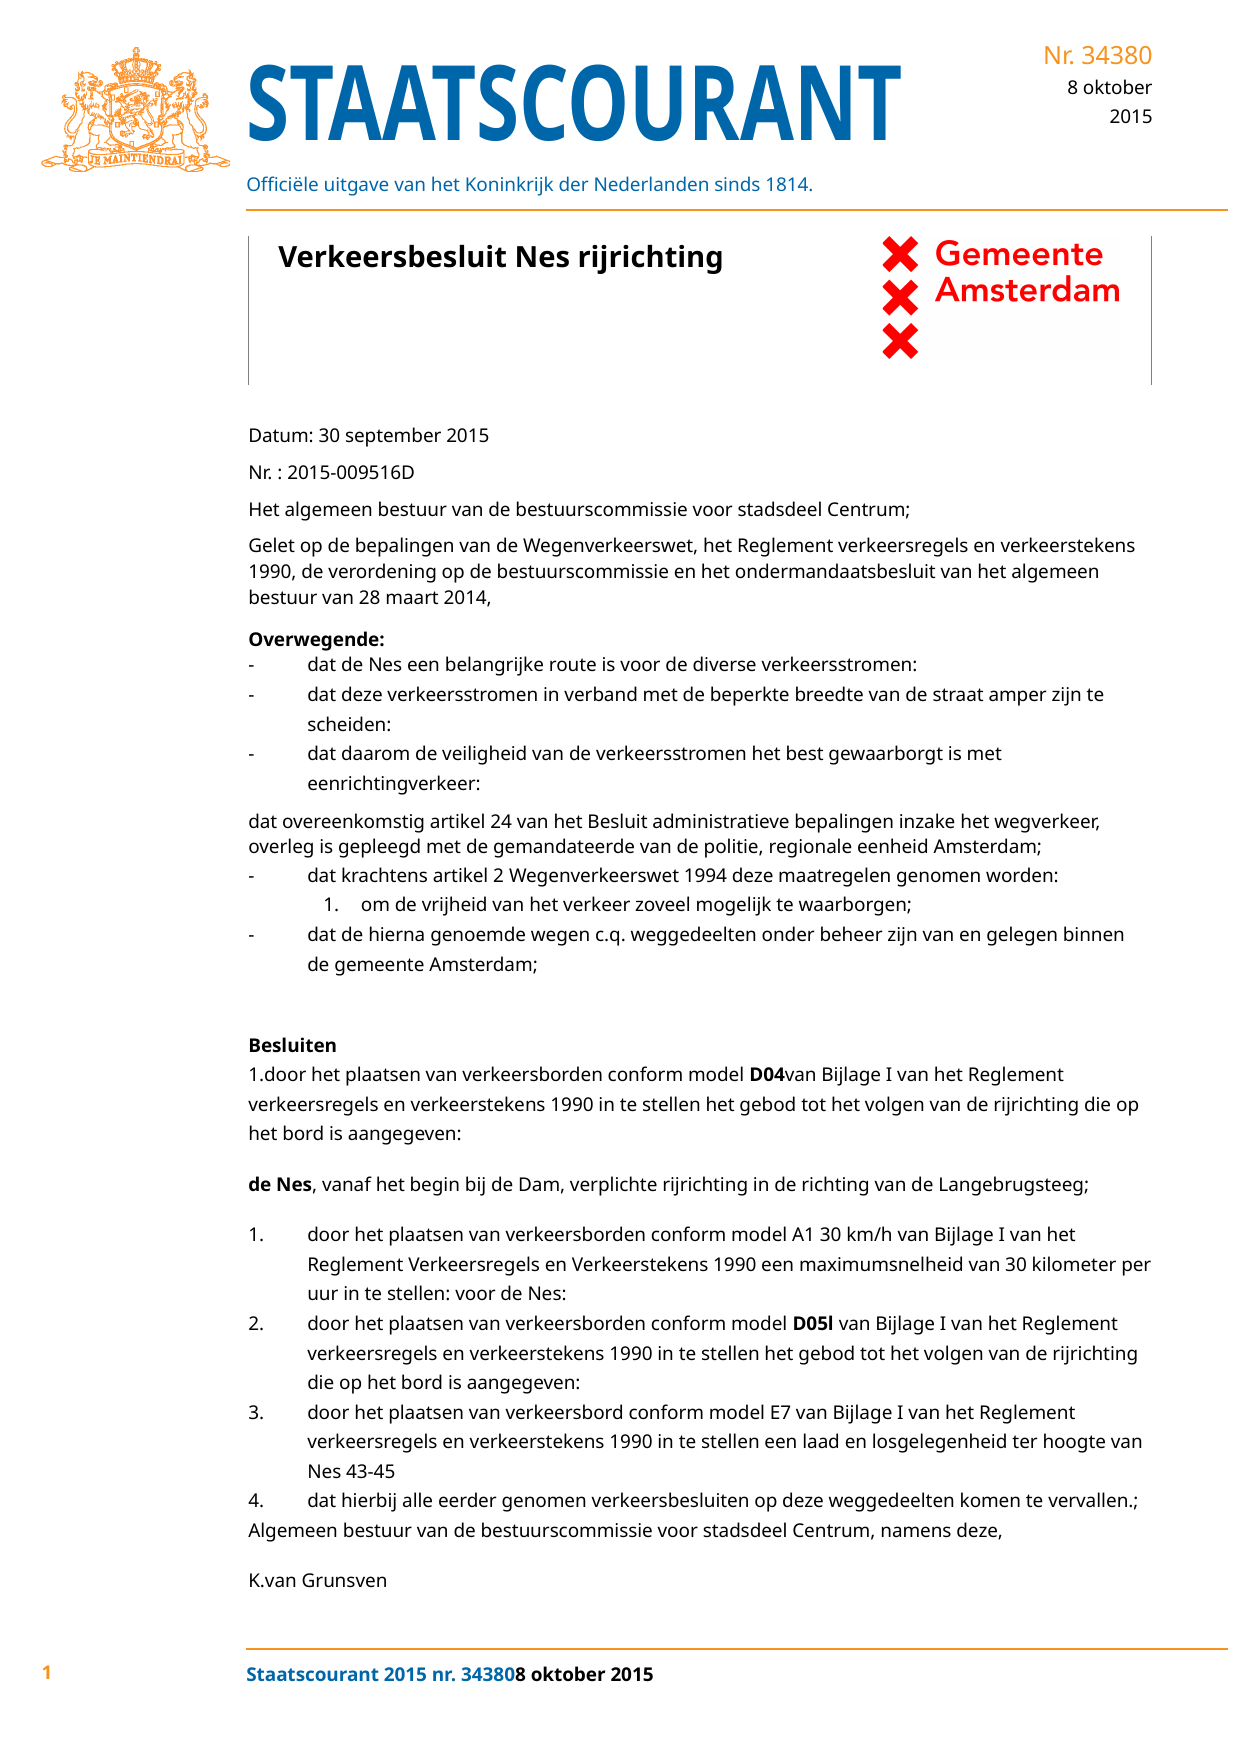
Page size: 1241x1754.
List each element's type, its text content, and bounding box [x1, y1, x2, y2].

list dat deze verkeersstromen in verband met de beperkte breedte van de straat amper zijn te scheiden: [248, 681, 1152, 737]
list door het plaatsen van verkeersbord conform model E7 van Bijlage I van het Reglement verkeersregels en verkeerstekens 1990 in te stellen een laad en losgelegenheid ter hoogte van Nes 43-45 [248, 1399, 1152, 1484]
list dat hierbij alle eerder genomen verkeersbesluiten op deze weggedeelten komen te vervallen.; [248, 1488, 1152, 1513]
text Datum: 30 september 2015 [248, 423, 1152, 448]
picture [41, 47, 231, 172]
text de Nes, vanaf het begin bij de Dam, verplichte rijrichting in de richting van de Langebrugsteeg; [248, 1171, 1152, 1197]
text Algemeen bestuur van de bestuurscommissie voor stadsdeel Centrum, namens deze, [248, 1517, 1152, 1543]
picture [882, 236, 1119, 359]
list dat de hierna genoemde wegen c.q. weggedeelten onder beheer zijn van en gelegen binnen de gemeente Amsterdam; [248, 921, 1152, 976]
list dat krachtens artikel 2 Wegenverkeerswet 1994 deze maatregelen genomen worden: [248, 862, 1152, 888]
text Gelet op de bepalingen van de Wegenverkeerswet, het Reglement verkeersregels en verkeerstekens 1990, de verordening op de bestuurscommissie en het ondermandaatsbesluit van het algemeen bestuur van 28 maart 2014, [248, 533, 1152, 610]
list dat daarom de veiligheid van de verkeersstromen het best gewaarborgt is met eenrichtingverkeer: [248, 740, 1152, 796]
table_header [850, 236, 1151, 385]
list dat de Nes een belangrijke route is voor de diverse verkeersstromen: [248, 652, 1152, 677]
text 1.door het plaatsen van verkeersborden conform model D04van Bijlage I van het Reglement verkeersregels en verkeerstekens 1990 in te stellen het gebod tot het volgen van de rijrichting die op het bord is aangegeven: [248, 1061, 1152, 1146]
text Overwegende: [248, 626, 1152, 652]
text Besluiten [248, 1032, 1152, 1057]
text K.van Grunsven [248, 1568, 1152, 1593]
text Het algemeen bestuur van de bestuurscommissie voor stadsdeel Centrum; [248, 496, 1152, 522]
text Nr. : 2015-009516D [248, 459, 1152, 485]
list door het plaatsen van verkeersborden conform model D05l van Bijlage I van het Reglement verkeersregels en verkeerstekens 1990 in te stellen het gebod tot het volgen van de rijrichting die op het bord is aangegeven: [248, 1310, 1152, 1395]
list om de vrijheid van het verkeer zoveel mogelijk te waarborgen; [323, 892, 1152, 917]
text dat overeenkomstig artikel 24 van het Besluit administratieve bepalingen inzake het wegverkeer, overleg is gepleegd met de gemandateerde van de politie, regionale eenheid Amsterdam; [248, 808, 1152, 859]
table_header Verkeersbesluit Nes rijrichting [249, 236, 850, 385]
list door het plaatsen van verkeersborden conform model A1 30 km/h van Bijlage I van het Reglement Verkeersregels en Verkeerstekens 1990 een maximumsnelheid van 30 kilometer per uur in te stellen: voor de Nes: [248, 1221, 1152, 1306]
